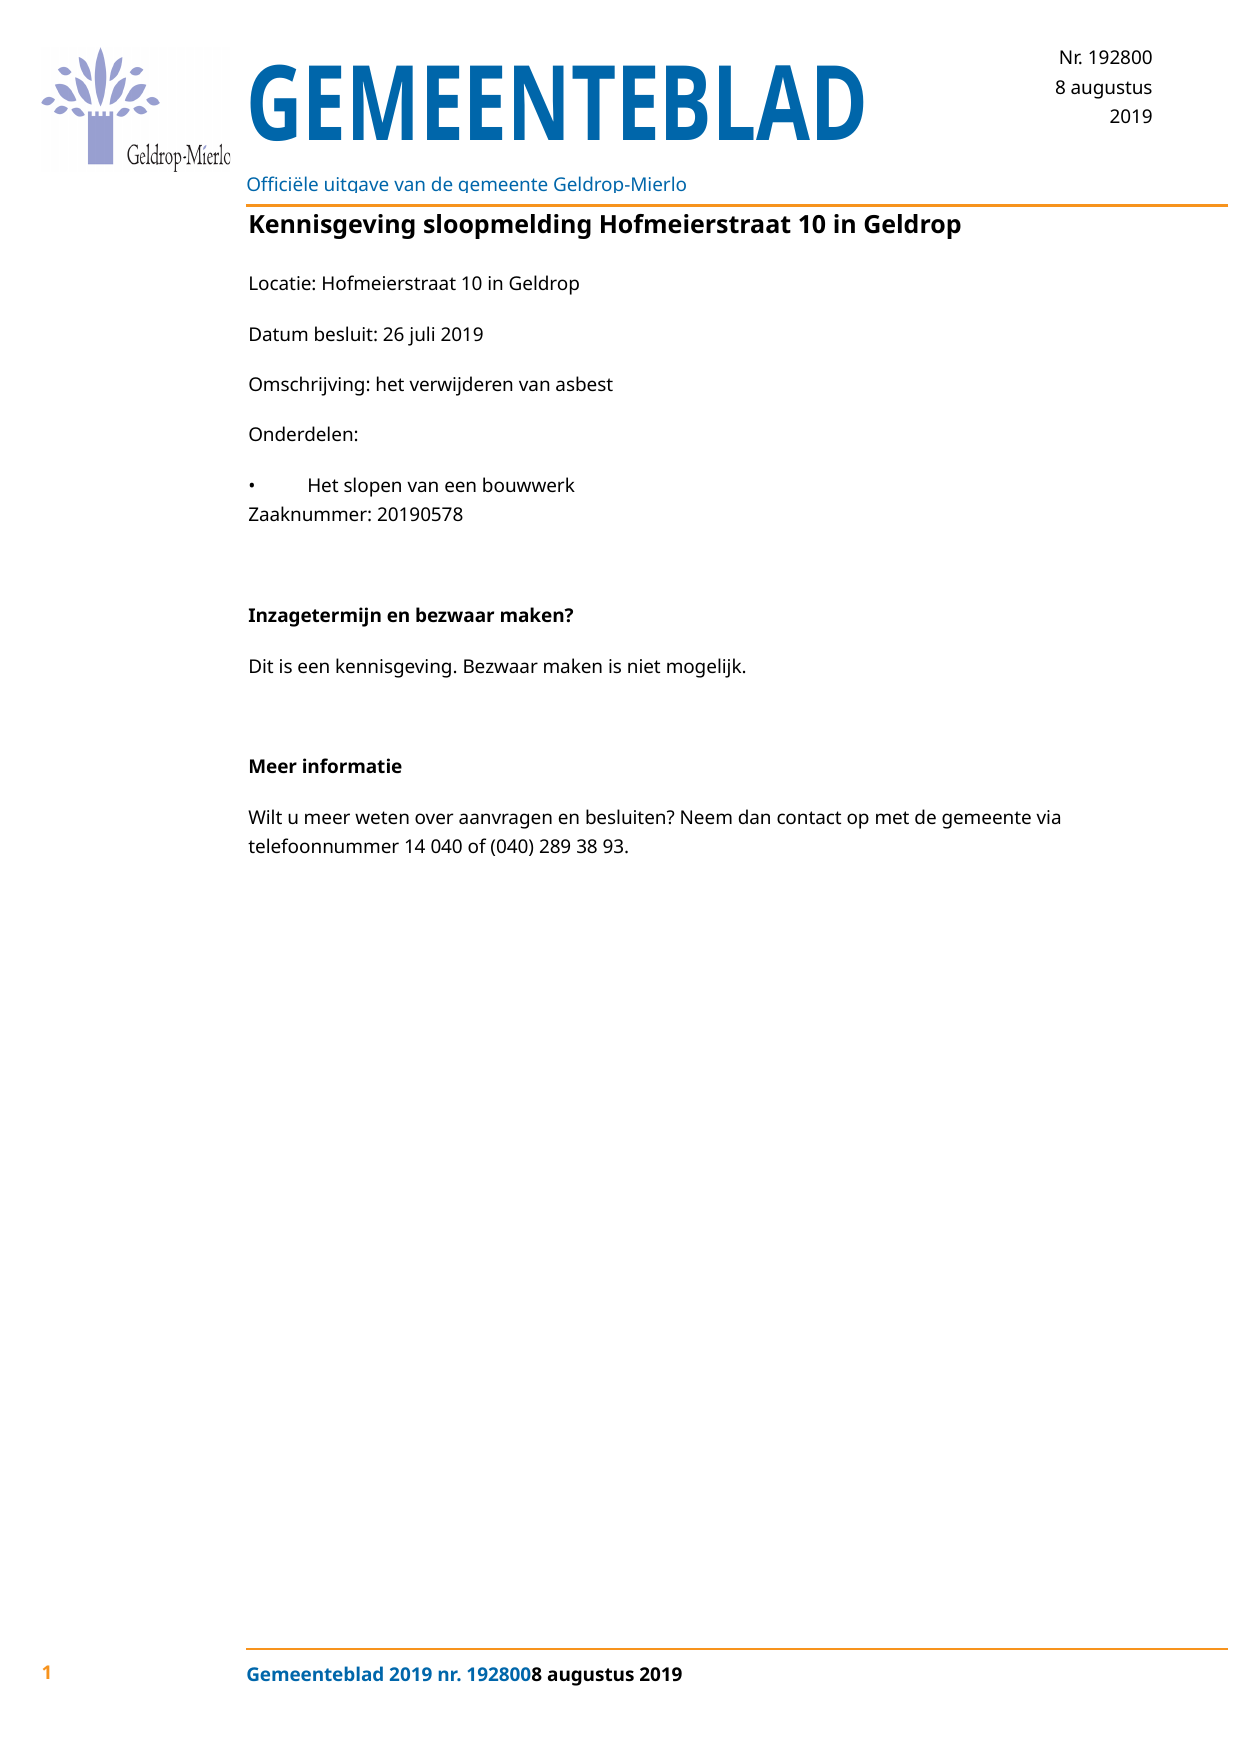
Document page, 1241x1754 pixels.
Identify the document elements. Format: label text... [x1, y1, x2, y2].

text Wilt u meer weten over aanvragen en besluiten? Neem dan contact op met de gemeente via telefoonnummer 14 040 of (040) 289 38 93. [248, 804, 1152, 859]
text Zaaknummer: 20190578 [248, 502, 1152, 527]
text Kennisgeving sloopmelding Hofmeierstraat 10 in Geldrop [248, 207, 1152, 241]
text Locatie: Hofmeierstraat 10 in Geldrop [248, 270, 1152, 296]
text Omschrijving: het verwijderen van asbest [248, 371, 1152, 397]
list Het slopen van een bouwwerk [248, 472, 1152, 498]
text Meer informatie [248, 754, 1152, 779]
picture [41, 47, 231, 172]
text Inzagetermijn en bezwaar maken? [248, 602, 1152, 628]
text Datum besluit: 26 juli 2019 [248, 321, 1152, 346]
text Dit is een kennisgeving. Bezwaar maken is niet mogelijk. [248, 653, 1152, 678]
text Onderdelen: [248, 422, 1152, 447]
